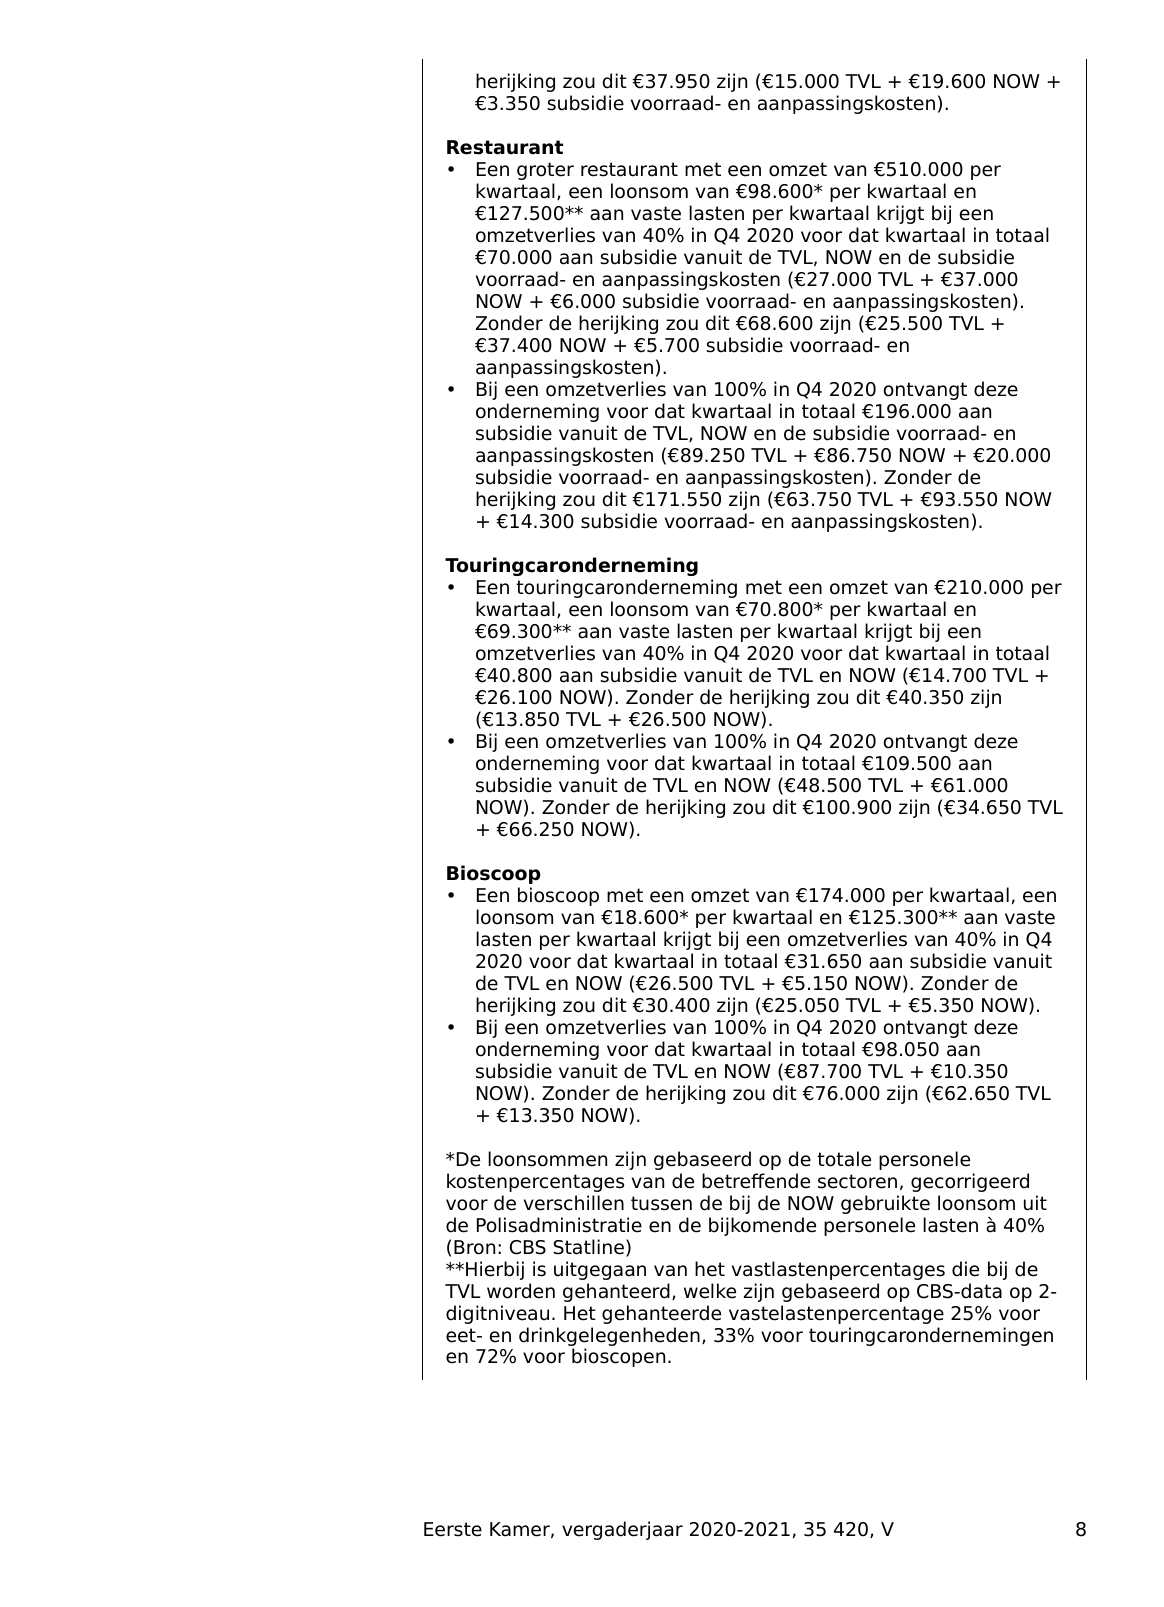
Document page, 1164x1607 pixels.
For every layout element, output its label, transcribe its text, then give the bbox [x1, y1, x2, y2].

table_header herijking zou dit €37.950 zijn (€15.000 TVL + €19.600 NOW + €3.350 subsidie voorraad- en aanpassingskosten). Restaurant • Een groter restaurant met een omzet van €510.000 per kwartaal, een loonsom van €98.600* per kwartaal en €127.500** aan vaste lasten per kwartaal krijgt bij een omzetverlies van 40% in Q4 2020 voor dat kwartaal in totaal €70.000 aan subsidie vanuit de TVL, NOW en de subsidie voorraad- en aanpassingskosten (€27.000 TVL + €37.000 NOW + €6.000 subsidie voorraad- en aanpassingskosten). Zonder de herijking zou dit €68.600 zijn (€25.500 TVL + €37.400 NOW + €5.700 subsidie voorraad- en aanpassingskosten). • Bij een omzetverlies van 100% in Q4 2020 ontvangt deze onderneming voor dat kwartaal in totaal €196.000 aan subsidie vanuit de TVL, NOW en de subsidie voorraad- en aanpassingskosten (€89.250 TVL + €86.750 NOW + €20.000 subsidie voorraad- en aanpassingskosten). Zonder de herijking zou dit €171.550 zijn (€63.750 TVL + €93.550 NOW + €14.300 subsidie voorraad- en aanpassingskosten). Touringcaronderneming • Een touringcaronderneming met een omzet van €210.000 per kwartaal, een loonsom van €70.800* per kwartaal en €69.300** aan vaste lasten per kwartaal krijgt bij een omzetverlies van 40% in Q4 2020 voor dat kwartaal in totaal €40.800 aan subsidie vanuit de TVL en NOW (€14.700 TVL + €26.100 NOW). Zonder de herijking zou dit €40.350 zijn (€13.850 TVL + €26.500 NOW). • Bij een omzetverlies van 100% in Q4 2020 ontvangt deze onderneming voor dat kwartaal in totaal €109.500 aan subsidie vanuit de TVL en NOW (€48.500 TVL + €61.000 NOW). Zonder de herijking zou dit €100.900 zijn (€34.650 TVL + €66.250 NOW). Bioscoop • Een bioscoop met een omzet van €174.000 per kwartaal, een loonsom van €18.600* per kwartaal en €125.300** aan vaste lasten per kwartaal krijgt bij een omzetverlies van 40% in Q4 2020 voor dat kwartaal in totaal €31.650 aan subsidie vanuit de TVL en NOW (€26.500 TVL + €5.150 NOW). Zonder de herijking zou dit €30.400 zijn (€25.050 TVL + €5.350 NOW). • Bij een omzetverlies van 100% in Q4 2020 ontvangt deze onderneming voor dat kwartaal in totaal €98.050 aan subsidie vanuit de TVL en NOW (€87.700 TVL + €10.350 NOW). Zonder de herijking zou dit €76.000 zijn (€62.650 TVL + €13.350 NOW). *De loonsommen zijn gebaseerd op de totale personele kostenpercentages van de betreffende sectoren, gecorrigeerd voor de verschillen tussen de bij de NOW gebruikte loonsom uit de Polisadministratie en de bijkomende personele lasten à 40% (Bron: CBS Statline) **Hierbij is uitgegaan van het vastlastenpercentages die bij de TVL worden gehanteerd, welke zijn gebaseerd op CBS-data op 2-digitniveau. Het gehanteerde vastelastenpercentage 25% voor eet- en drinkgelegenheden, 33% voor touringcarondernemingen en 72% voor bioscopen. [423, 59, 1086, 1380]
